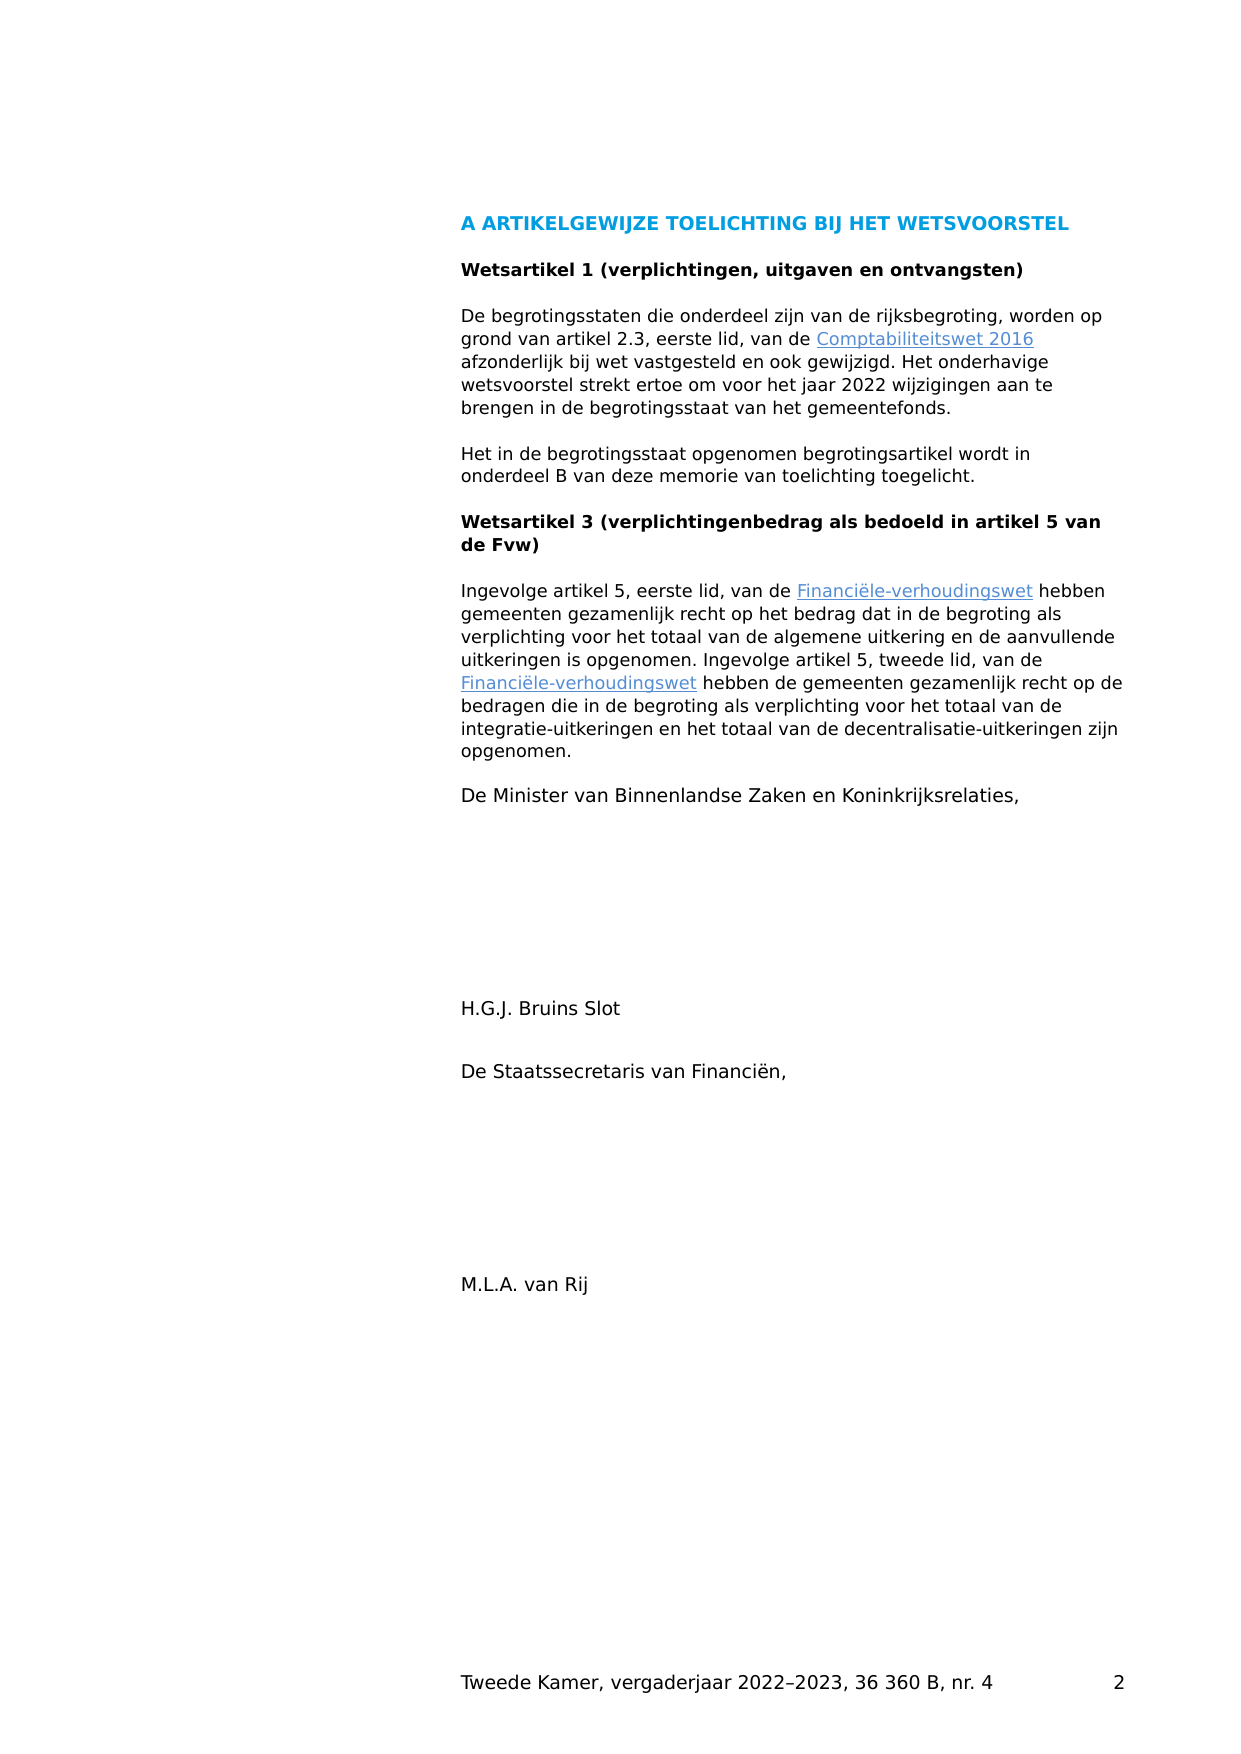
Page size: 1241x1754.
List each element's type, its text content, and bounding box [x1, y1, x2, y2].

title A Artikelgewijze toelichting bij het wetsvoorstel [461, 213, 1125, 235]
text De Staatssecretaris van Financiën, [461, 1061, 1125, 1083]
text H.G.J. Bruins Slot [461, 998, 1125, 1020]
text De Minister van Binnenlandse Zaken en Koninkrijksrelaties, [461, 785, 1125, 807]
text De begrotingsstaten die onderdeel zijn van de rijksbegroting, worden op grond van artikel 2.3, eerste lid, van de Comptabiliteitswet 2016 afzonderlijk bij wet vastgesteld en ook gewijzigd. Het onderhavige wetsvoorstel strekt ertoe om voor het jaar 2022 wijzigingen aan te brengen in de begrotingsstaat van het gemeentefonds. [461, 304, 1125, 419]
text Ingevolge artikel 5, eerste lid, van de Financiële-verhoudingswet hebben gemeenten gezamenlijk recht op het bedrag dat in de begroting als verplichting voor het totaal van de algemene uitkering en de aanvullende uitkeringen is opgenomen. Ingevolge artikel 5, tweede lid, van de Financiële-verhoudingswet hebben de gemeenten gezamenlijk recht op de bedragen die in de begroting als verplichting voor het totaal van de integratie-uitkeringen en het totaal van de decentralisatie-uitkeringen zijn opgenomen. [461, 579, 1125, 762]
text M.L.A. van Rij [461, 1273, 1125, 1296]
text Wetsartikel 1 (verplichtingen, uitgaven en ontvangsten) [461, 258, 1125, 281]
text Wetsartikel 3 (verplichtingenbedrag als bedoeld in artikel 5 van de Fvw) [461, 510, 1125, 556]
text Het in de begrotingsstaat opgenomen begrotingsartikel wordt in onderdeel B van deze memorie van toelichting toegelicht. [461, 442, 1125, 487]
